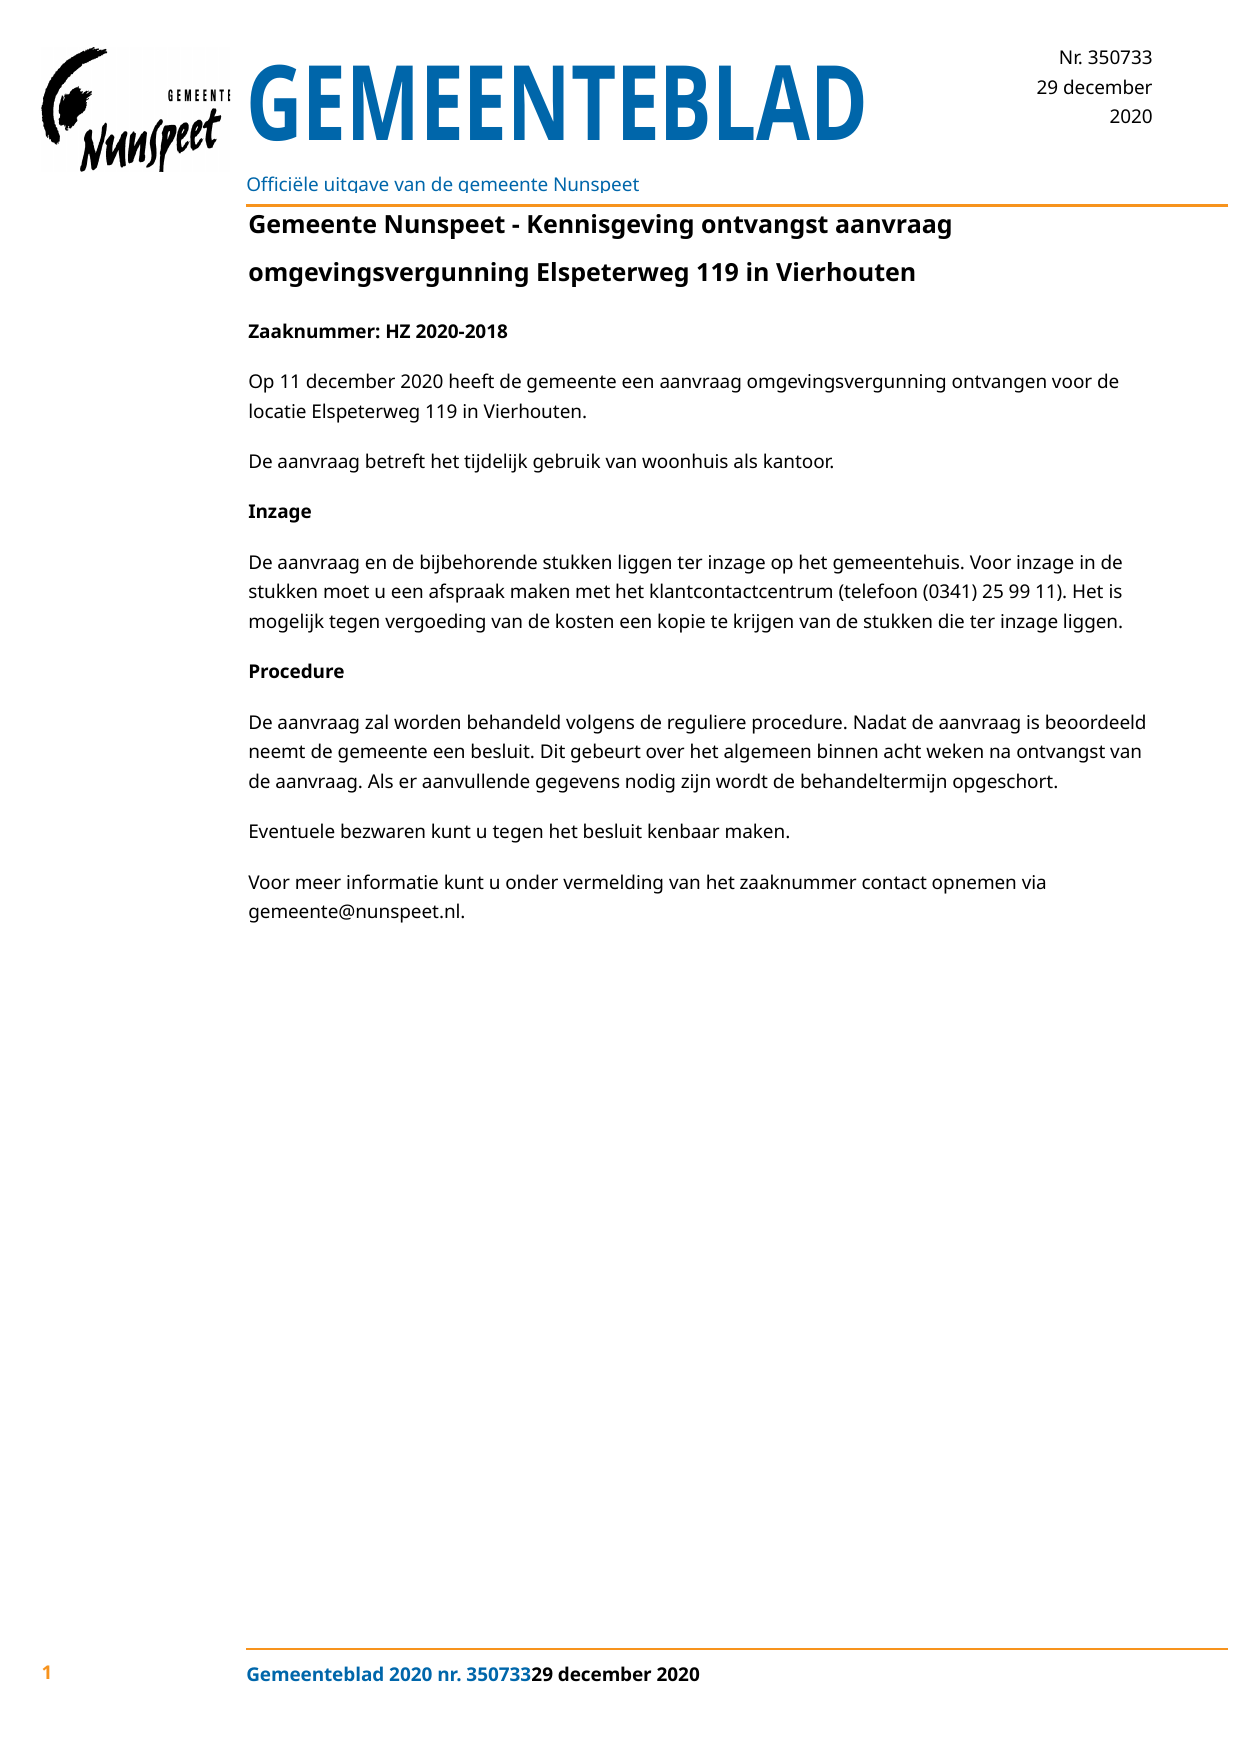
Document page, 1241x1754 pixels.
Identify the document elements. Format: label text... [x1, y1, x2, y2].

text De aanvraag betreft het tijdelijk gebruik van woonhuis als kantoor. [248, 448, 1152, 474]
text Gemeente Nunspeet - Kennisgeving ontvangst aanvraag omgevingsvergunning Elspeterweg 119 in Vierhouten [248, 207, 1152, 288]
text Eventuele bezwaren kunt u tegen het besluit kenbaar maken. [248, 819, 1152, 844]
text Op 11 december 2020 heeft de gemeente een aanvraag omgevingsvergunning ontvangen voor de locatie Elspeterweg 119 in Vierhouten. [248, 368, 1152, 424]
text De aanvraag zal worden behandeld volgens de reguliere procedure. Nadat de aanvraag is beoordeeld neemt de gemeente een besluit. Dit gebeurt over het algemeen binnen acht weken na ontvangst van de aanvraag. Als er aanvullende gegevens nodig zijn wordt de behandeltermijn opgeschort. [248, 709, 1152, 794]
text De aanvraag en de bijbehorende stukken liggen ter inzage op het gemeentehuis. Voor inzage in de stukken moet u een afspraak maken met het klantcontactcentrum (telefoon (0341) 25 99 11). Het is mogelijk tegen vergoeding van de kosten een kopie te krijgen van de stukken die ter inzage liggen. [248, 549, 1152, 634]
text Inzage [248, 499, 1152, 524]
text Zaaknummer: HZ 2020-2018 [248, 318, 1152, 344]
text Voor meer informatie kunt u onder vermelding van het zaaknummer contact opnemen via gemeente@nunspeet.nl. [248, 869, 1152, 924]
picture [41, 47, 231, 172]
text Procedure [248, 659, 1152, 684]
